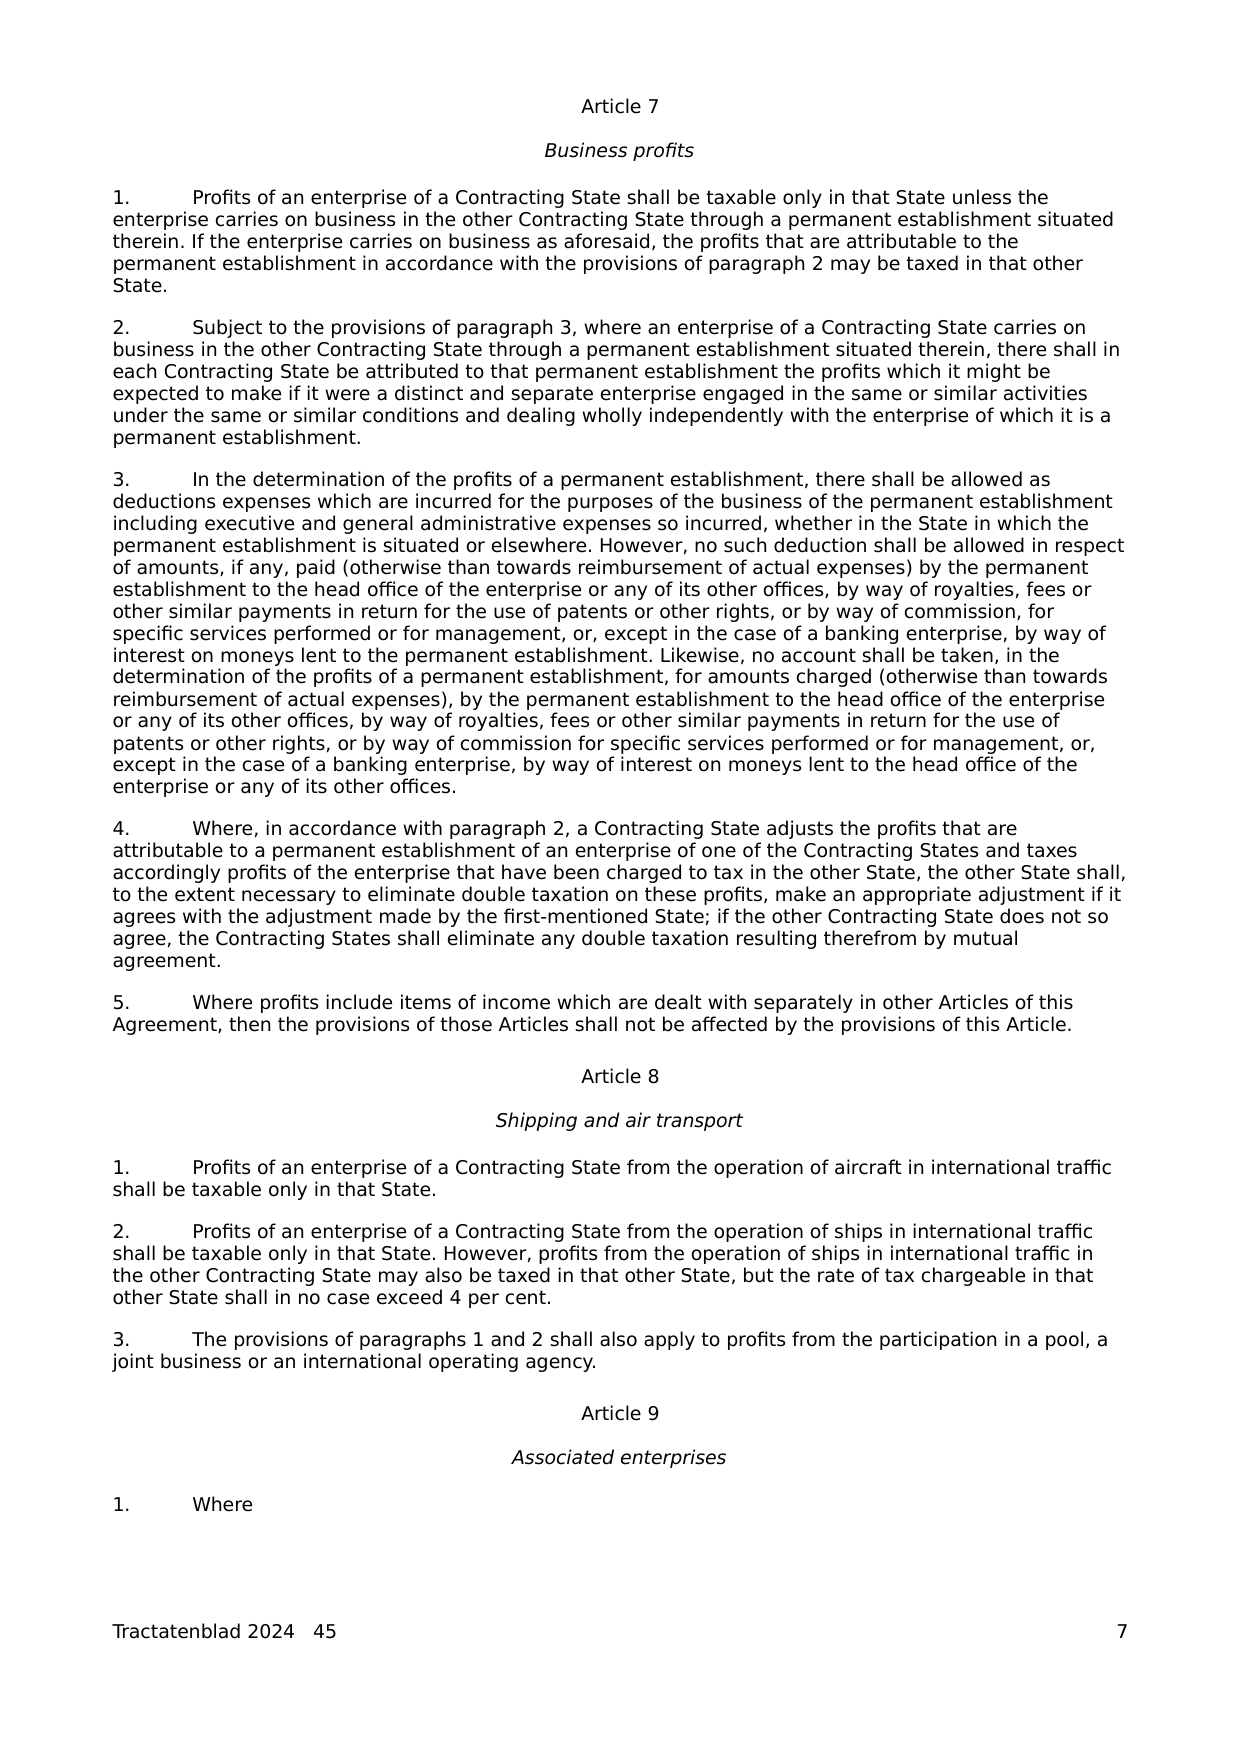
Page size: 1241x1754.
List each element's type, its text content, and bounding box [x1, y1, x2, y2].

subtitle Article 9 Associated enterprises [112, 1403, 1128, 1469]
text 4. Where, in accordance with paragraph 2, a Contracting State adjusts the profits that are attributable to a permanent establishment of an enterprise of one of the Contracting States and taxes accordingly profits of the enterprise that have been charged to tax in the other State, the other State shall, to the extent necessary to eliminate double taxation on these profits, make an appropriate adjustment if it agrees with the adjustment made by the first-mentioned State; if the other Contracting State does not so agree, the Contracting States shall eliminate any double taxation resulting therefrom by mutual agreement. [112, 818, 1128, 972]
text 2. Subject to the provisions of paragraph 3, where an enterprise of a Contracting State carries on business in the other Contracting State through a permanent establishment situated therein, there shall in each Contracting State be attributed to that permanent establishment the profits which it might be expected to make if it were a distinct and separate enterprise engaged in the same or similar activities under the same or similar conditions and dealing wholly independently with the enterprise of which it is a permanent establishment. [112, 317, 1128, 449]
text 1. Profits of an enterprise of a Contracting State shall be taxable only in that State unless the enterprise carries on business in the other Contracting State through a permanent establishment situated therein. If the enterprise carries on business as aforesaid, the profits that are attributable to the permanent establishment in accordance with the provisions of paragraph 2 may be taxed in that other State. [112, 187, 1128, 297]
text 1. Profits of an enterprise of a Contracting State from the operation of aircraft in international traffic shall be taxable only in that State. [112, 1157, 1128, 1201]
text 2. Profits of an enterprise of a Contracting State from the operation of ships in international traffic shall be taxable only in that State. However, profits from the operation of ships in international traffic in the other Contracting State may also be taxed in that other State, but the rate of tax chargeable in that other State shall in no case exceed 4 per cent. [112, 1221, 1128, 1309]
text 1. Where [112, 1494, 1128, 1516]
subtitle Article 7 Business profits [112, 96, 1128, 162]
text 3. In the determination of the profits of a permanent establishment, there shall be allowed as deductions expenses which are incurred for the purposes of the business of the permanent establishment including executive and general administrative expenses so incurred, whether in the State in which the permanent establishment is situated or elsewhere. However, no such deduction shall be allowed in respect of amounts, if any, paid (otherwise than towards reimbursement of actual expenses) by the permanent establishment to the head office of the enterprise or any of its other offices, by way of royalties, fees or other similar payments in return for the use of patents or other rights, or by way of commission, for specific services performed or for management, or, except in the case of a banking enterprise, by way of interest on moneys lent to the permanent establishment. Likewise, no account shall be taken, in the determination of the profits of a permanent establishment, for amounts charged (otherwise than towards reimbursement of actual expenses), by the permanent establishment to the head office of the enterprise or any of its other offices, by way of royalties, fees or other similar payments in return for the use of patents or other rights, or by way of commission for specific services performed or for management, or, except in the case of a banking enterprise, by way of interest on moneys lent to the head office of the enterprise or any of its other offices. [112, 469, 1128, 798]
text 5. Where profits include items of income which are dealt with separately in other Articles of this Agreement, then the provisions of those Articles shall not be affected by the provisions of this Article. [112, 992, 1128, 1036]
subtitle Article 8 Shipping and air transport [112, 1066, 1128, 1132]
text 3. The provisions of paragraphs 1 and 2 shall also apply to profits from the participation in a pool, a joint business or an international operating agency. [112, 1329, 1128, 1373]
